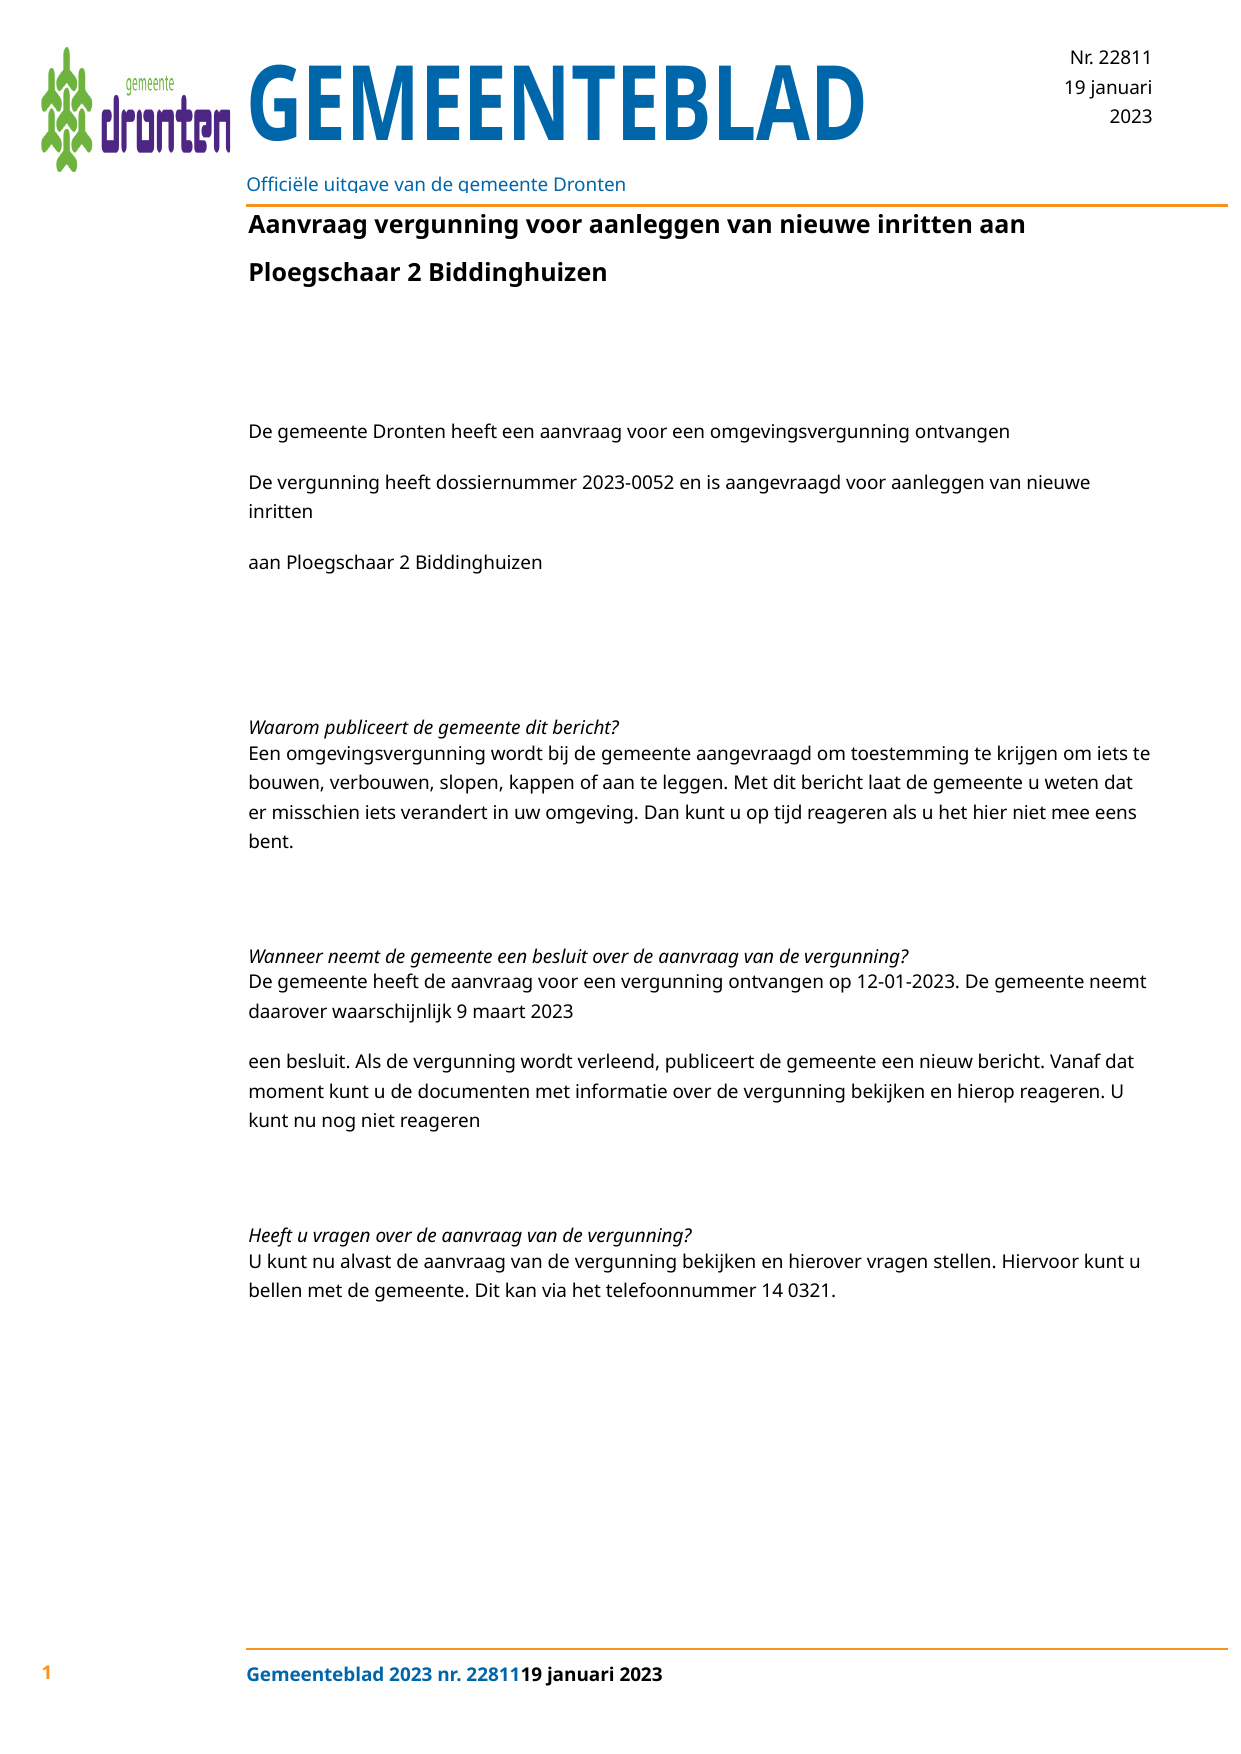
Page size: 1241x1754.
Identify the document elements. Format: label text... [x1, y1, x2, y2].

text Aanvraag vergunning voor aanleggen van nieuwe inritten aan Ploegschaar 2 Biddinghuizen [248, 207, 1152, 288]
text De gemeente heeft de aanvraag voor een vergunning ontvangen op 12-01-2023. De gemeente neemt daarover waarschijnlijk 9 maart 2023 [248, 968, 1152, 1024]
text Een omgevingsvergunning wordt bij de gemeente aangevraagd om toestemming te krijgen om iets te bouwen, verbouwen, slopen, kappen of aan te leggen. Met dit bericht laat de gemeente u weten dat er misschien iets verandert in uw omgeving. Dan kunt u op tijd reageren als u het hier niet mee eens bent. [248, 740, 1152, 854]
text een besluit. Als de vergunning wordt verleend, publiceert de gemeente een nieuw bericht. Vanaf dat moment kunt u de documenten met informatie over de vergunning bekijken en hierop reageren. U kunt nu nog niet reageren [248, 1048, 1152, 1133]
picture [41, 47, 231, 172]
text Wanneer neemt de gemeente een besluit over de aanvraag van de vergunning? [248, 943, 1152, 968]
text De vergunning heeft dossiernummer 2023-0052 en is aangevraagd voor aanleggen van nieuwe inritten [248, 469, 1152, 524]
text aan Ploegschaar 2 Biddinghuizen [248, 549, 1152, 575]
text De gemeente Dronten heeft een aanvraag voor een omgevingsvergunning ontvangen [248, 419, 1152, 444]
text Waarom publiceert de gemeente dit bericht? [248, 714, 1152, 740]
text U kunt nu alvast de aanvraag van de vergunning bekijken en hierover vragen stellen. Hiervoor kunt u bellen met de gemeente. Dit kan via het telefoonnummer 14 0321. [248, 1248, 1152, 1303]
text Heeft u vragen over de aanvraag van de vergunning? [248, 1222, 1152, 1248]
